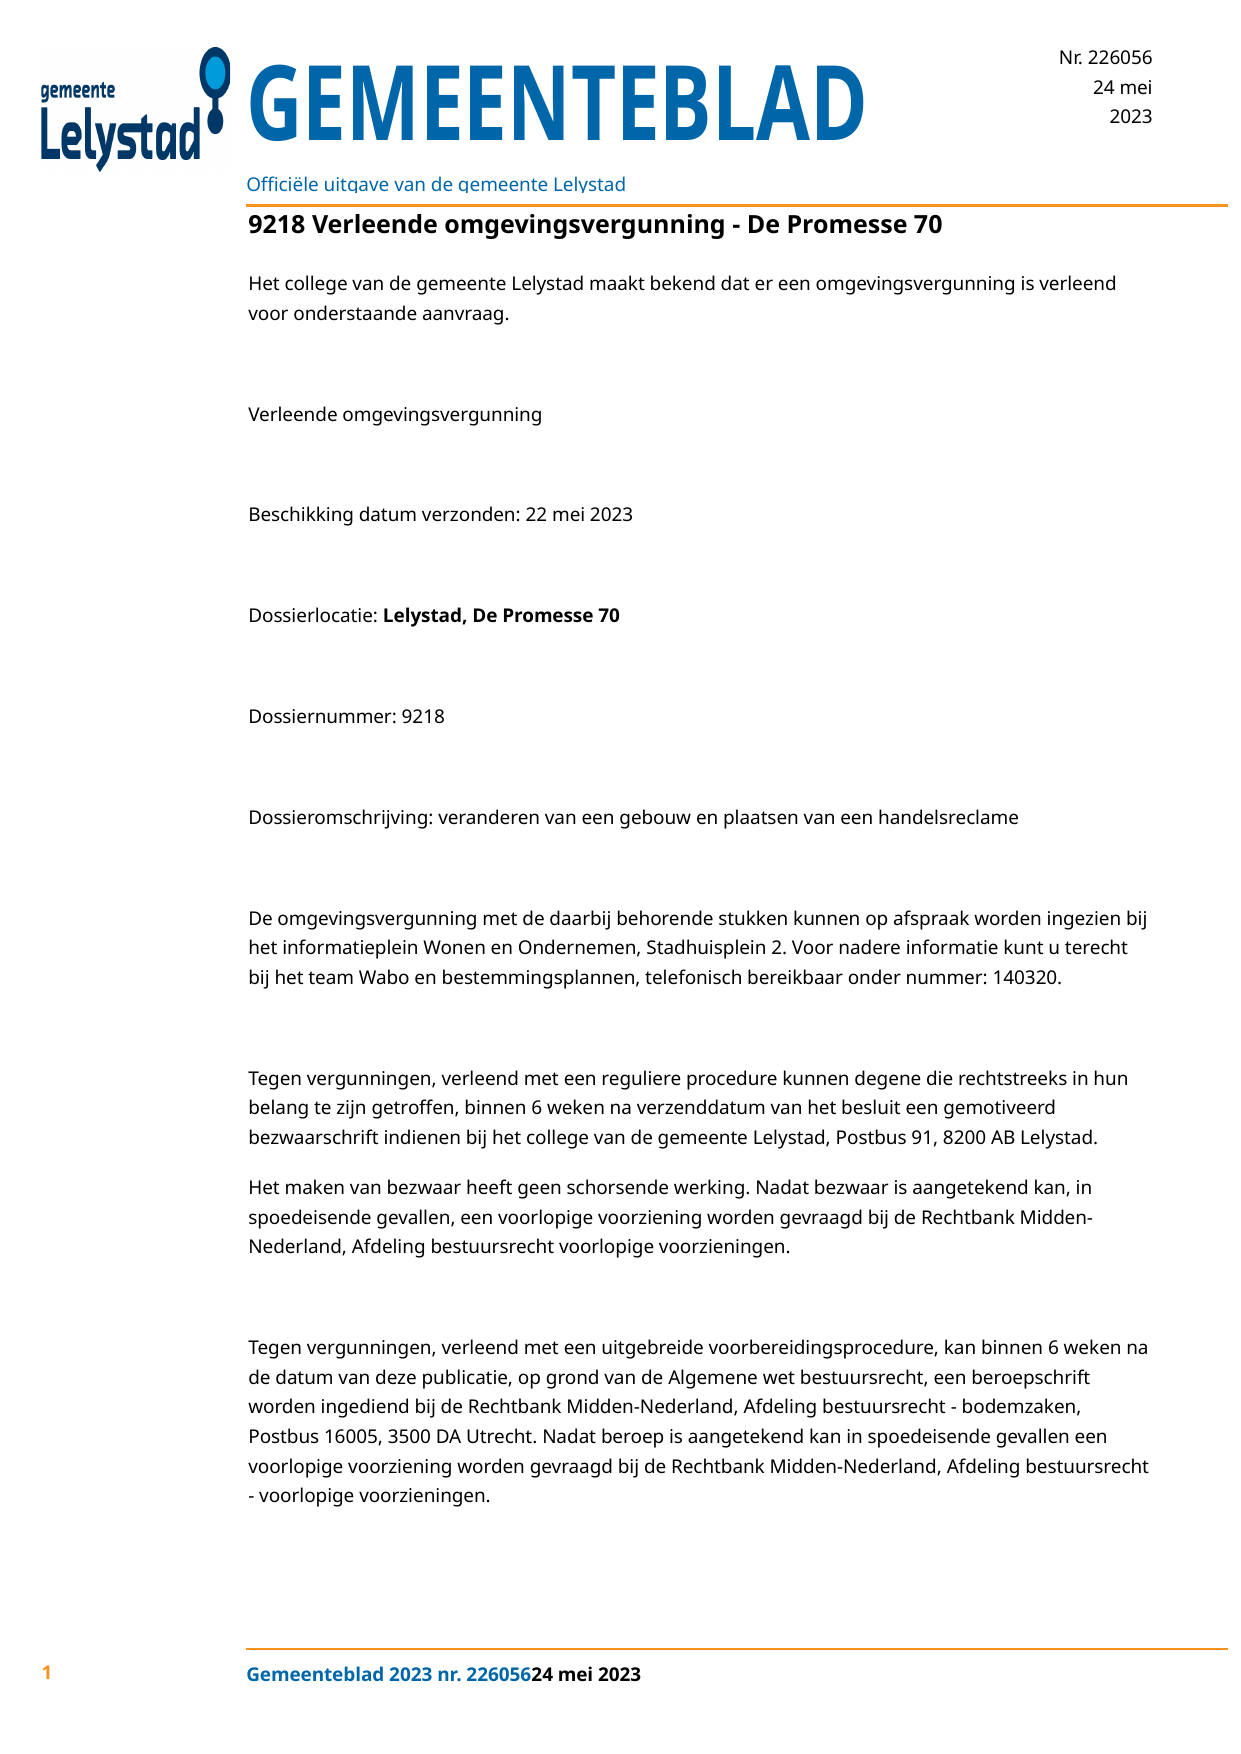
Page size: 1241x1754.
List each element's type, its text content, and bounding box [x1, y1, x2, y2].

text Dossiernummer: 9218 [248, 703, 1152, 729]
text Verleende omgevingsvergunning [248, 401, 1152, 426]
text Dossieromschrijving: veranderen van een gebouw en plaatsen van een handelsreclame [248, 804, 1152, 830]
text 9218 Verleende omgevingsvergunning - De Promesse 70 [248, 207, 1152, 241]
text Beschikking datum verzonden: 22 mei 2023 [248, 502, 1152, 527]
text Het maken van bezwaar heeft geen schorsende werking. Nadat bezwaar is aangetekend kan, in spoedeisende gevallen, een voorlopige voorziening worden gevraagd bij de Rechtbank Midden-Nederland, Afdeling bestuursrecht voorlopige voorzieningen. [248, 1174, 1152, 1259]
text Tegen vergunningen, verleend met een reguliere procedure kunnen degene die rechtstreeks in hun belang te zijn getroffen, binnen 6 weken na verzenddatum van het besluit een gemotiveerd bezwaarschrift indienen bij het college van de gemeente Lelystad, Postbus 91, 8200 AB Lelystad. [248, 1065, 1152, 1150]
text Tegen vergunningen, verleend met een uitgebreide voorbereidingsprocedure, kan binnen 6 weken na de datum van deze publicatie, op grond van de Algemene wet bestuursrecht, een beroepschrift worden ingediend bij de Rechtbank Midden-Nederland, Afdeling bestuursrecht - bodemzaken, Postbus 16005, 3500 DA Utrecht. Nadat beroep is aangetekend kan in spoedeisende gevallen een voorlopige voorziening worden gevraagd bij de Rechtbank Midden-Nederland, Afdeling bestuursrecht - voorlopige voorzieningen. [248, 1334, 1152, 1508]
picture [41, 47, 231, 172]
text Dossierlocatie: Lelystad, De Promesse 70 [248, 602, 1152, 628]
text Het college van de gemeente Lelystad maakt bekend dat er een omgevingsvergunning is verleend voor onderstaande aanvraag. [248, 270, 1152, 326]
text De omgevingsvergunning met de daarbij behorende stukken kunnen op afspraak worden ingezien bij het informatieplein Wonen en Ondernemen, Stadhuisplein 2. Voor nadere informatie kunt u terecht bij het team Wabo en bestemmingsplannen, telefonisch bereikbaar onder nummer: 140320. [248, 905, 1152, 990]
